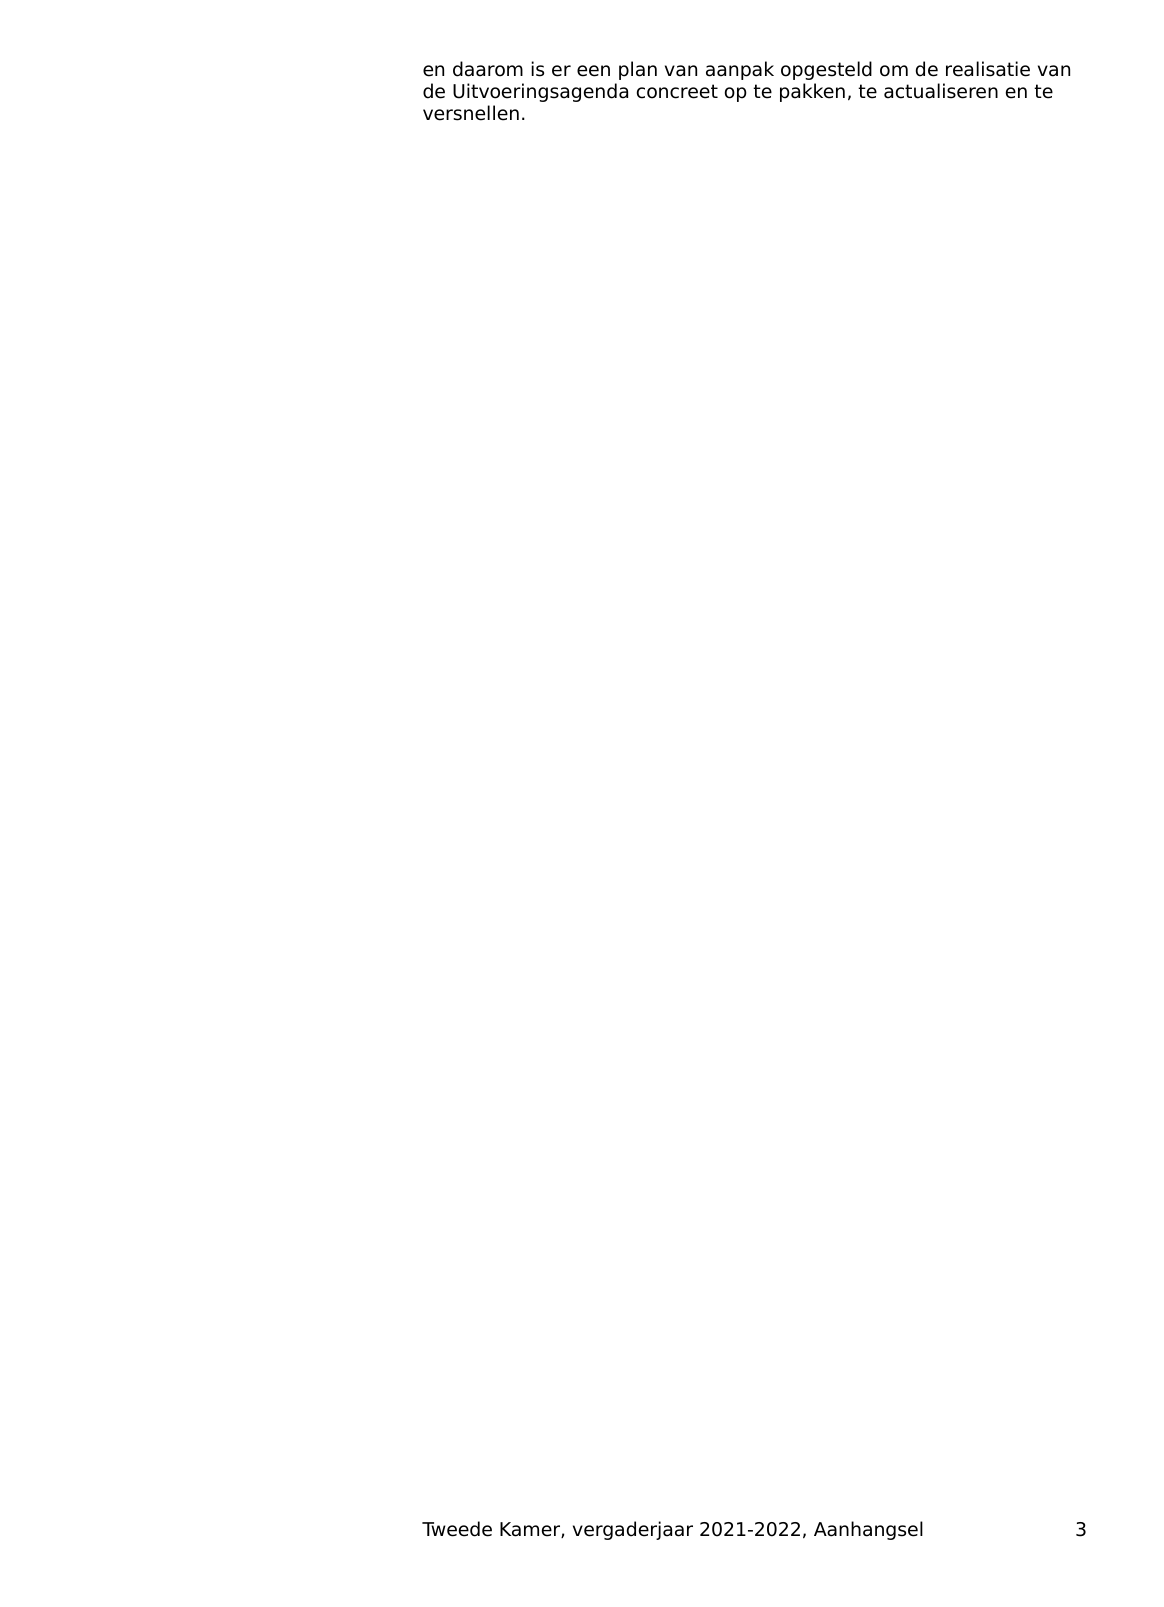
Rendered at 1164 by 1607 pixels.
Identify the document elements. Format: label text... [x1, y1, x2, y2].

text en daarom is er een plan van aanpak opgesteld om de realisatie van de Uitvoeringsagenda concreet op te pakken, te actualiseren en te versnellen. [422, 59, 1087, 125]
